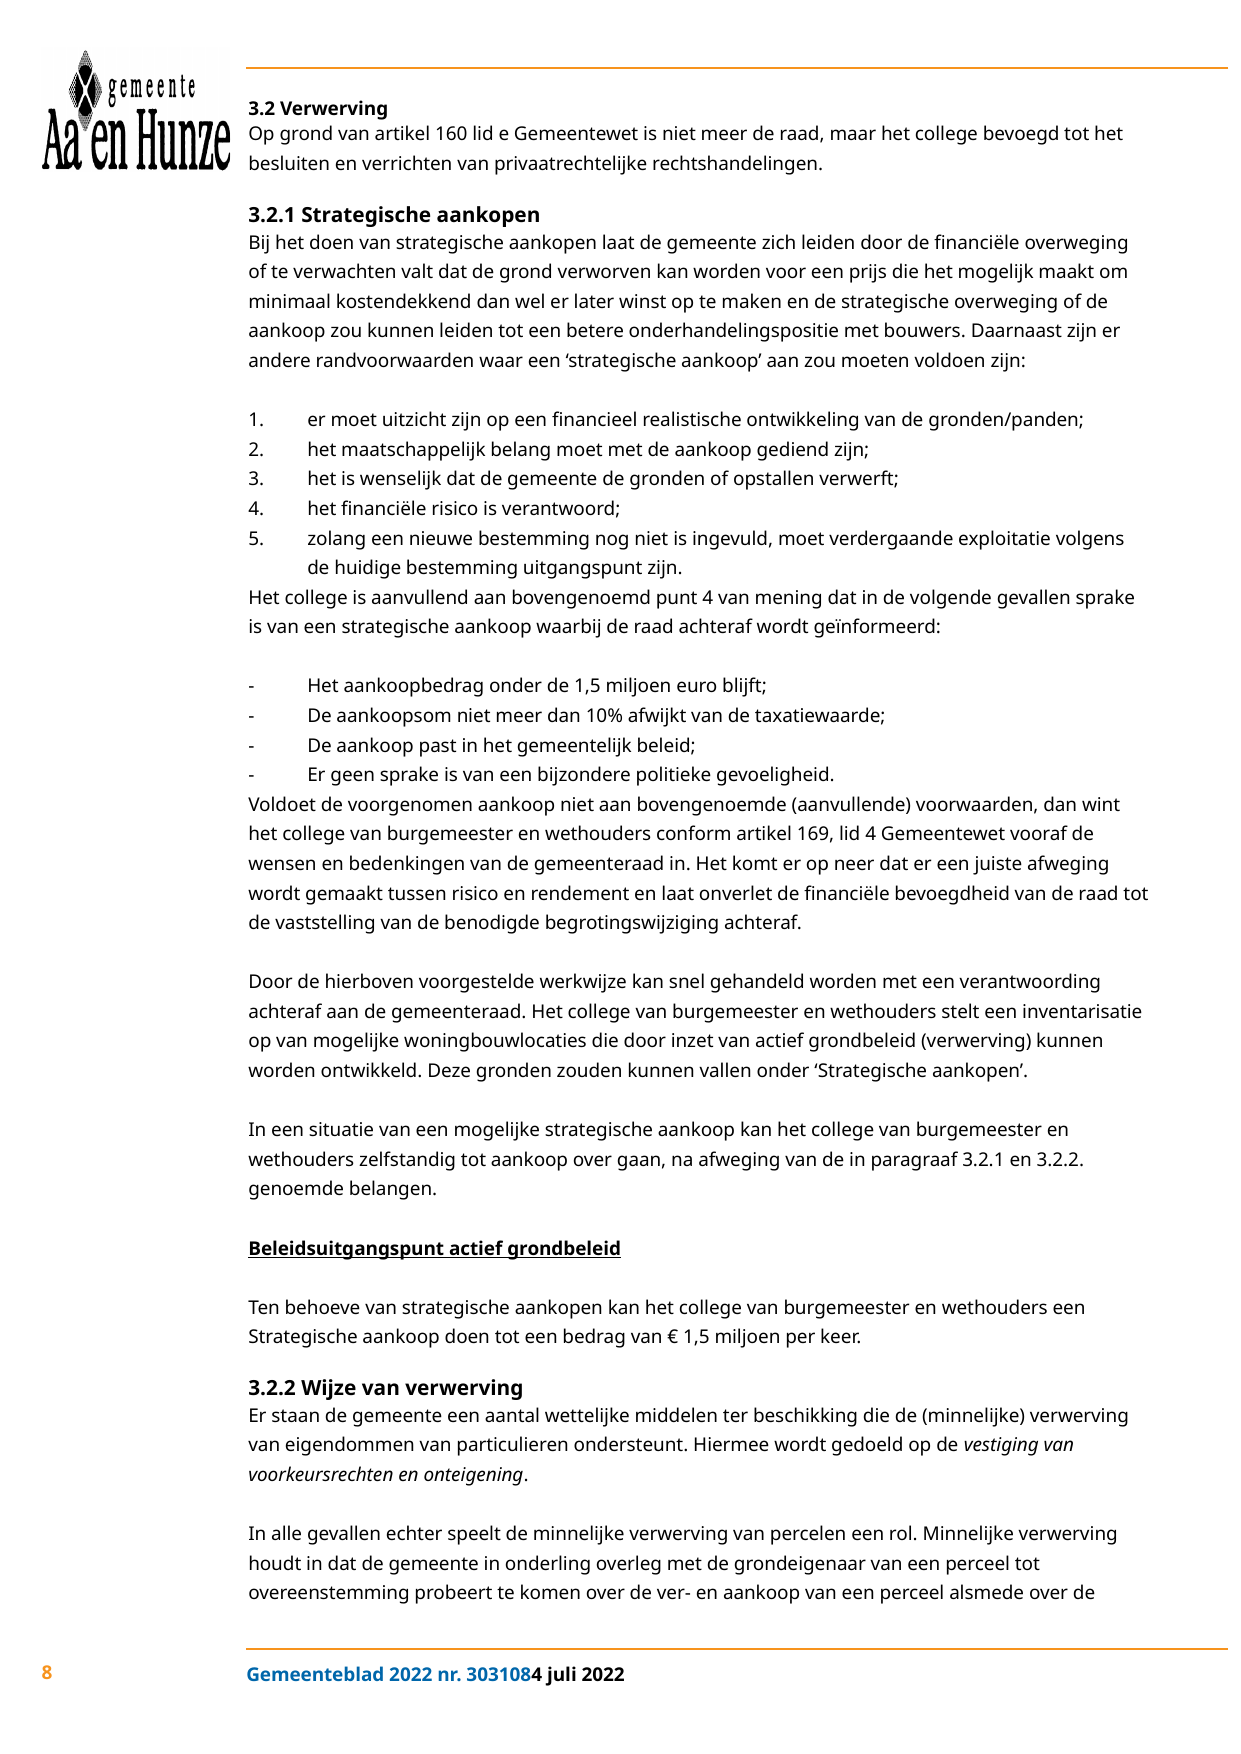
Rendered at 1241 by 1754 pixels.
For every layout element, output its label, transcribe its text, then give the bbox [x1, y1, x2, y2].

list het financiële risico is verantwoord; [248, 495, 1152, 521]
text Bij het doen van strategische aankopen laat de gemeente zich leiden door de financiële overweging of te verwachten valt dat de grond verworven kan worden voor een prijs die het mogelijk maakt om minimaal kostendekkend dan wel er later winst op te maken en de strategische overweging of de aankoop zou kunnen leiden tot een betere onderhandelingspositie met bouwers. Daarnaast zijn er andere randvoorwaarden waar een ‘strategische aankoop’ aan zou moeten voldoen zijn: [248, 229, 1152, 373]
text 3.2.1 Strategische aankopen [248, 201, 1152, 229]
list het maatschappelijk belang moet met de aankoop gediend zijn; [248, 436, 1152, 462]
text Op grond van artikel 160 lid e Gemeentewet is niet meer de raad, maar het college bevoegd tot het besluiten en verrichten van privaatrechtelijke rechtshandelingen. [248, 121, 1152, 176]
text Het college is aanvullend aan bovengenoemd punt 4 van mening dat in de volgende gevallen sprake is van een strategische aankoop waarbij de raad achteraf wordt geïnformeerd: [248, 584, 1152, 639]
text In alle gevallen echter speelt de minnelijke verwerving van percelen een rol. Minnelijke verwerving houdt in dat de gemeente in onderling overleg met de grondeigenaar van een perceel tot overeenstemming probeert te komen over de ver- en aankoop van een perceel alsmede over de [248, 1520, 1152, 1605]
text Er staan de gemeente een aantal wettelijke middelen ter beschikking die de (minnelijke) verwerving van eigendommen van particulieren ondersteunt. Hiermee wordt gedoeld op de vestiging van voorkeursrechten en onteigening. [248, 1402, 1152, 1487]
list zolang een nieuwe bestemming nog niet is ingevuld, moet verdergaande exploitatie volgens de huidige bestemming uitgangspunt zijn. [248, 525, 1152, 580]
list De aankoopsom niet meer dan 10% afwijkt van de taxatiewaarde; [248, 702, 1152, 728]
text 3.2.2 Wijze van verwerving [248, 1373, 1152, 1402]
list Er geen sprake is van een bijzondere politieke gevoeligheid. [248, 761, 1152, 787]
text In een situatie van een mogelijke strategische aankoop kan het college van burgemeester en wethouders zelfstandig tot aankoop over gaan, na afweging van de in paragraaf 3.2.1 en 3.2.2. genoemde belangen. [248, 1116, 1152, 1201]
list er moet uitzicht zijn op een financieel realistische ontwikkeling van de gronden/panden; [248, 406, 1152, 432]
text 3.2 Verwerving [248, 95, 1152, 121]
picture [41, 47, 231, 172]
text Door de hierboven voorgestelde werkwijze kan snel gehandeld worden met een verantwoording achteraf aan de gemeenteraad. Het college van burgemeester en wethouders stelt een inventarisatie op van mogelijke woningbouwlocaties die door inzet van actief grondbeleid (verwerving) kunnen worden ontwikkeld. Deze gronden zouden kunnen vallen onder ‘Strategische aankopen’. [248, 968, 1152, 1083]
table_header Beleidsuitgangspunt actief grondbeleid Ten behoeve van strategische aankopen kan het college van burgemeester en wethouders een Strategische aankoop doen tot een bedrag van € 1,5 miljoen per keer. [248, 1235, 1152, 1349]
list Het aankoopbedrag onder de 1,5 miljoen euro blijft; [248, 673, 1152, 698]
list De aankoop past in het gemeentelijk beleid; [248, 732, 1152, 758]
list het is wenselijk dat de gemeente de gronden of opstallen verwerft; [248, 466, 1152, 491]
text Voldoet de voorgenomen aankoop niet aan bovengenoemde (aanvullende) voorwaarden, dan wint het college van burgemeester en wethouders conform artikel 169, lid 4 Gemeentewet vooraf de wensen en bedenkingen van de gemeenteraad in. Het komt er op neer dat er een juiste afweging wordt gemaakt tussen risico en rendement en laat onverlet de financiële bevoegdheid van de raad tot de vaststelling van de benodigde begrotingswijziging achteraf. [248, 791, 1152, 935]
